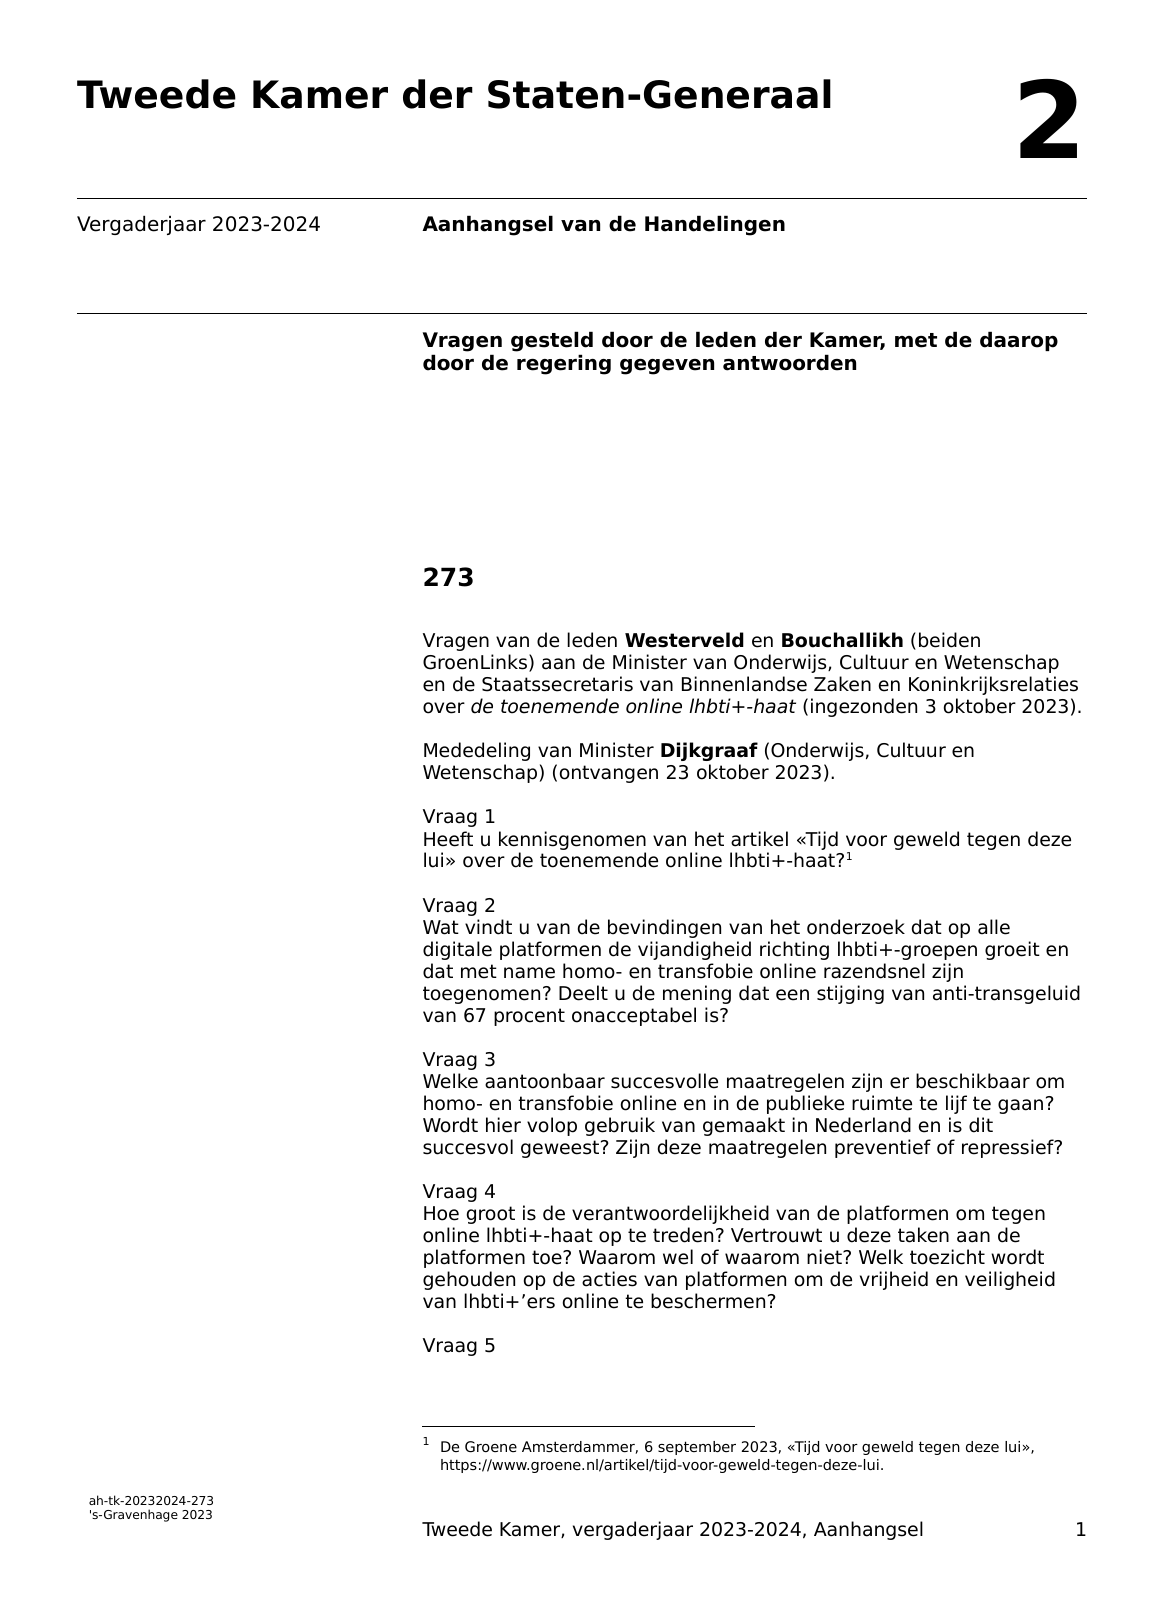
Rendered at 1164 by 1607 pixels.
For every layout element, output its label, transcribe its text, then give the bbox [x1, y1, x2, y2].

table_cell [77, 314, 422, 375]
text Hoe groot is de verantwoordelijkheid van de platformen om tegen online lhbti+-haat op te treden? Vertrouwt u deze taken aan de platformen toe? Waarom wel of waarom niet? Welk toezicht wordt gehouden op de acties van platformen om de vrijheid en veiligheid van lhbti+’ers online te beschermen? [422, 1203, 1087, 1313]
text 273 [422, 563, 1087, 592]
text 's-Gravenhage 2023 [88, 1508, 323, 1522]
text Vraag 4 [422, 1181, 1087, 1203]
text Vragen van de leden Westerveld en Bouchallikh (beiden GroenLinks) aan de Minister van Onderwijs, Cultuur en Wetenschap en de Staatssecretaris van Binnenlandse Zaken en Koninkrijksrelaties over de toenemende online lhbti+-haat (ingezonden 3 oktober 2023). [422, 630, 1087, 718]
text Wat vindt u van de bevindingen van het onderzoek dat op alle digitale platformen de vijandigheid richting lhbti+-groepen groeit en dat met name homo- en transfobie online razendsnel zijn toegenomen? Deelt u de mening dat een stijging van anti-transgeluid van 67 procent onacceptabel is? [422, 917, 1087, 1026]
text Mededeling van Minister Dijkgraaf (Onderwijs, Cultuur en Wetenschap) (ontvangen 23 oktober 2023). [422, 740, 1087, 784]
table_cell Vergaderjaar 2023-2024 [77, 199, 422, 313]
table_cell Vragen gesteld door de leden der Kamer, met de daarop door de regering gegeven antwoorden [422, 314, 1087, 375]
table_header Tweede Kamer der Staten-Generaal [77, 59, 886, 198]
text Vraag 3 [422, 1049, 1087, 1071]
text Heeft u kennisgenomen van het artikel «Tijd voor geweld tegen deze lui» over de toenemende online lhbti+-haat? [422, 828, 1087, 872]
text Welke aantoonbaar succesvolle maatregelen zijn er beschikbaar om homo- en transfobie online en in de publieke ruimte te lijf te gaan? Wordt hier volop gebruik van gemaakt in Nederland en is dit succesvol geweest? Zijn deze maatregelen preventief of repressief? [422, 1071, 1087, 1158]
table_header 2 [886, 59, 1087, 198]
table_cell Aanhangsel van de Handelingen [422, 199, 1087, 313]
text De Groene Amsterdammer, 6 september 2023, «Tijd voor geweld tegen deze lui», https://www.groene.nl/artikel/tijd-voor-geweld-tegen-deze-lui. [422, 1435, 1087, 1474]
text Vraag 5 [422, 1335, 1087, 1357]
text ah-tk-20232024-273 [88, 1494, 323, 1508]
text Vraag 2 [422, 894, 1087, 917]
text Vraag 1 [422, 806, 1087, 828]
